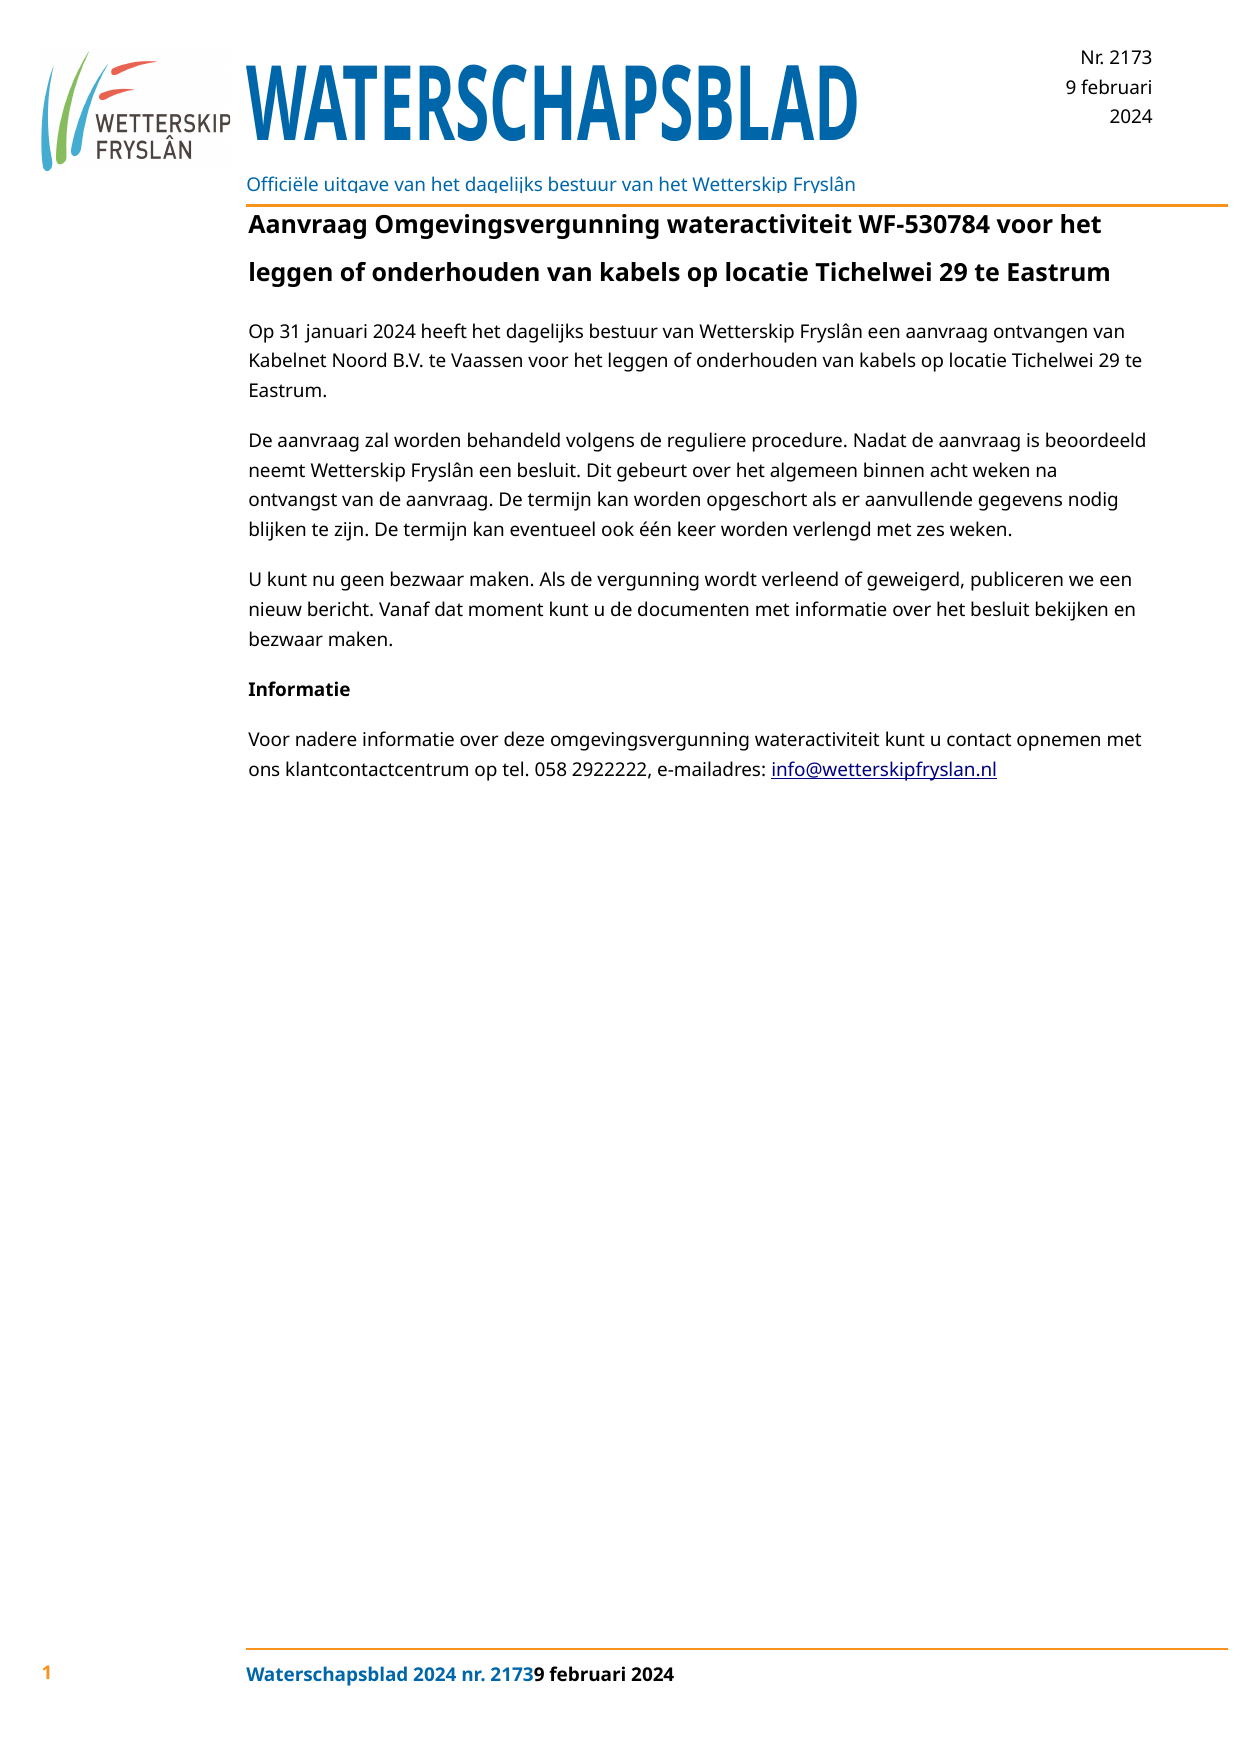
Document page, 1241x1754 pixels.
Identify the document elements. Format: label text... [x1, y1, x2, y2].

text Voor nadere informatie over deze omgevingsvergunning wateractiviteit kunt u contact opnemen met ons klantcontactcentrum op tel. 058 2922222, e-mailadres: info@wetterskipfryslan.nl [248, 727, 1152, 782]
text U kunt nu geen bezwaar maken. Als de vergunning wordt verleend of geweigerd, publiceren we een nieuw bericht. Vanaf dat moment kunt u de documenten met informatie over het besluit bekijken en bezwaar maken. [248, 567, 1152, 652]
text De aanvraag zal worden behandeld volgens de reguliere procedure. Nadat de aanvraag is beoordeeld neemt Wetterskip Fryslân een besluit. Dit gebeurt over het algemeen binnen acht weken na ontvangst van de aanvraag. De termijn kan worden opgeschort als er aanvullende gegevens nodig blijken te zijn. De termijn kan eventueel ook één keer worden verlengd met zes weken. [248, 427, 1152, 542]
text Aanvraag Omgevingsvergunning wateractiviteit WF-530784 voor het leggen of onderhouden van kabels op locatie Tichelwei 29 te Eastrum [248, 207, 1152, 288]
text Op 31 januari 2024 heeft het dagelijks bestuur van Wetterskip Fryslân een aanvraag ontvangen van Kabelnet Noord B.V. te Vaassen voor het leggen of onderhouden van kabels op locatie Tichelwei 29 te Eastrum. [248, 318, 1152, 403]
picture [41, 47, 231, 172]
text Informatie [248, 676, 1152, 702]
